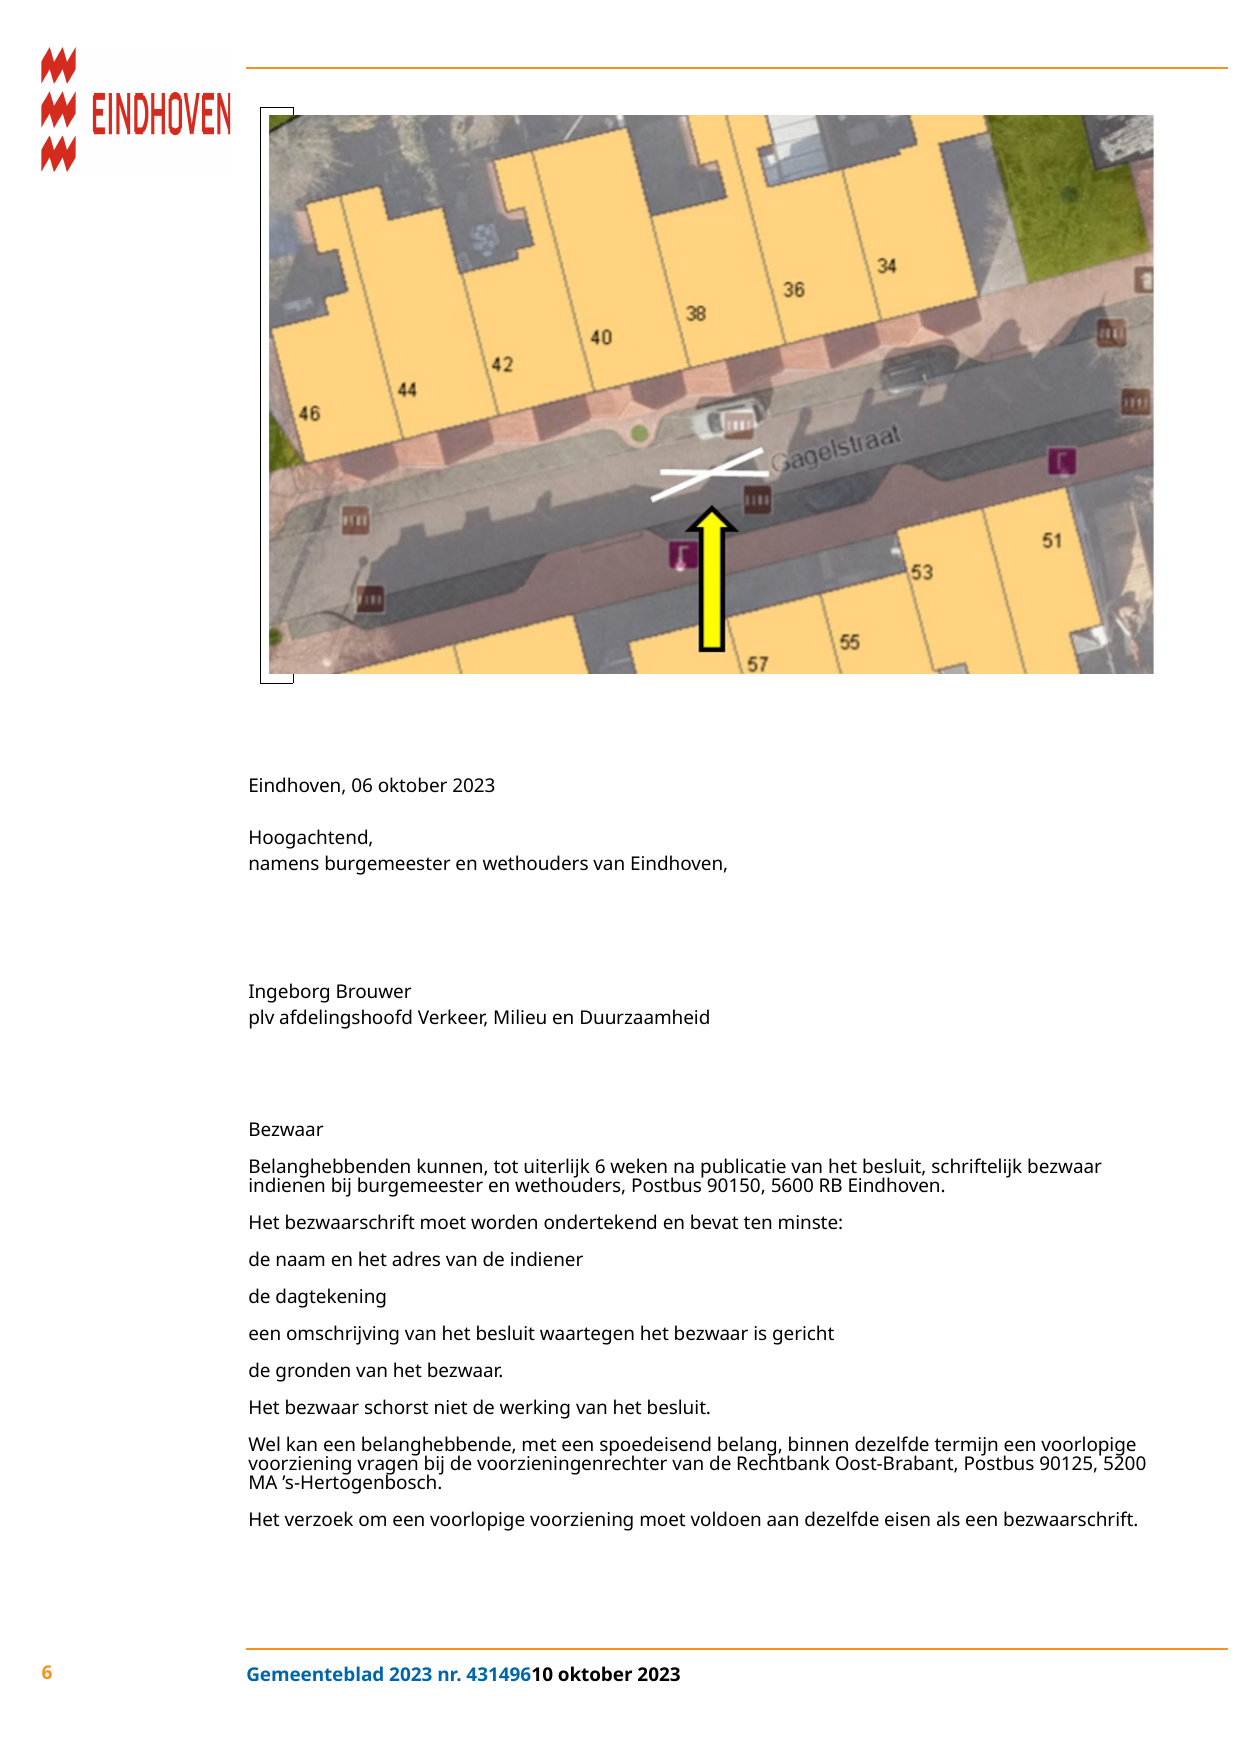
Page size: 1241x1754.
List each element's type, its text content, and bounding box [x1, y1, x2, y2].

text Het bezwaarschrift moet worden ondertekend en bevat ten minste: [248, 1214, 1152, 1233]
text een omschrijving van het besluit waartegen het bezwaar is gericht [248, 1325, 1152, 1344]
text de naam en het adres van de indiener [248, 1251, 1152, 1270]
text Het verzoek om een voorlopige voorziening moet voldoen aan dezelfde eisen als een bezwaarschrift. [248, 1511, 1152, 1531]
text namens burgemeester en wethouders van Eindhoven, [248, 850, 1152, 876]
text plv afdelingshoofd Verkeer, Milieu en Duurzaamheid [248, 1004, 1152, 1030]
picture [41, 47, 231, 172]
text Belanghebbenden kunnen, tot uiterlijk 6 weken na publicatie van het besluit, schriftelijk bezwaar indienen bij burgemeester en wethouders, Postbus 90150, 5600 RB Eindhoven. [248, 1158, 1152, 1196]
text de dagtekening [248, 1288, 1152, 1307]
text Wel kan een belanghebbende, met een spoedeisend belang, binnen dezelfde termijn een voorlopige voorziening vragen bij de voorzieningenrechter van de Rechtbank Oost-Brabant, Postbus 90125, 5200 MA ’s-Hertogenbosch. [248, 1436, 1152, 1494]
text de gronden van het bezwaar. [248, 1362, 1152, 1381]
text Eindhoven, 06 oktober 2023 [248, 773, 1152, 798]
picture [268, 115, 1155, 674]
text Ingeborg Brouwer [248, 978, 1152, 1004]
text Bezwaar [248, 1121, 1152, 1140]
text Hoogachtend, [248, 824, 1152, 850]
text Het bezwaar schorst niet de werking van het besluit. [248, 1399, 1152, 1418]
